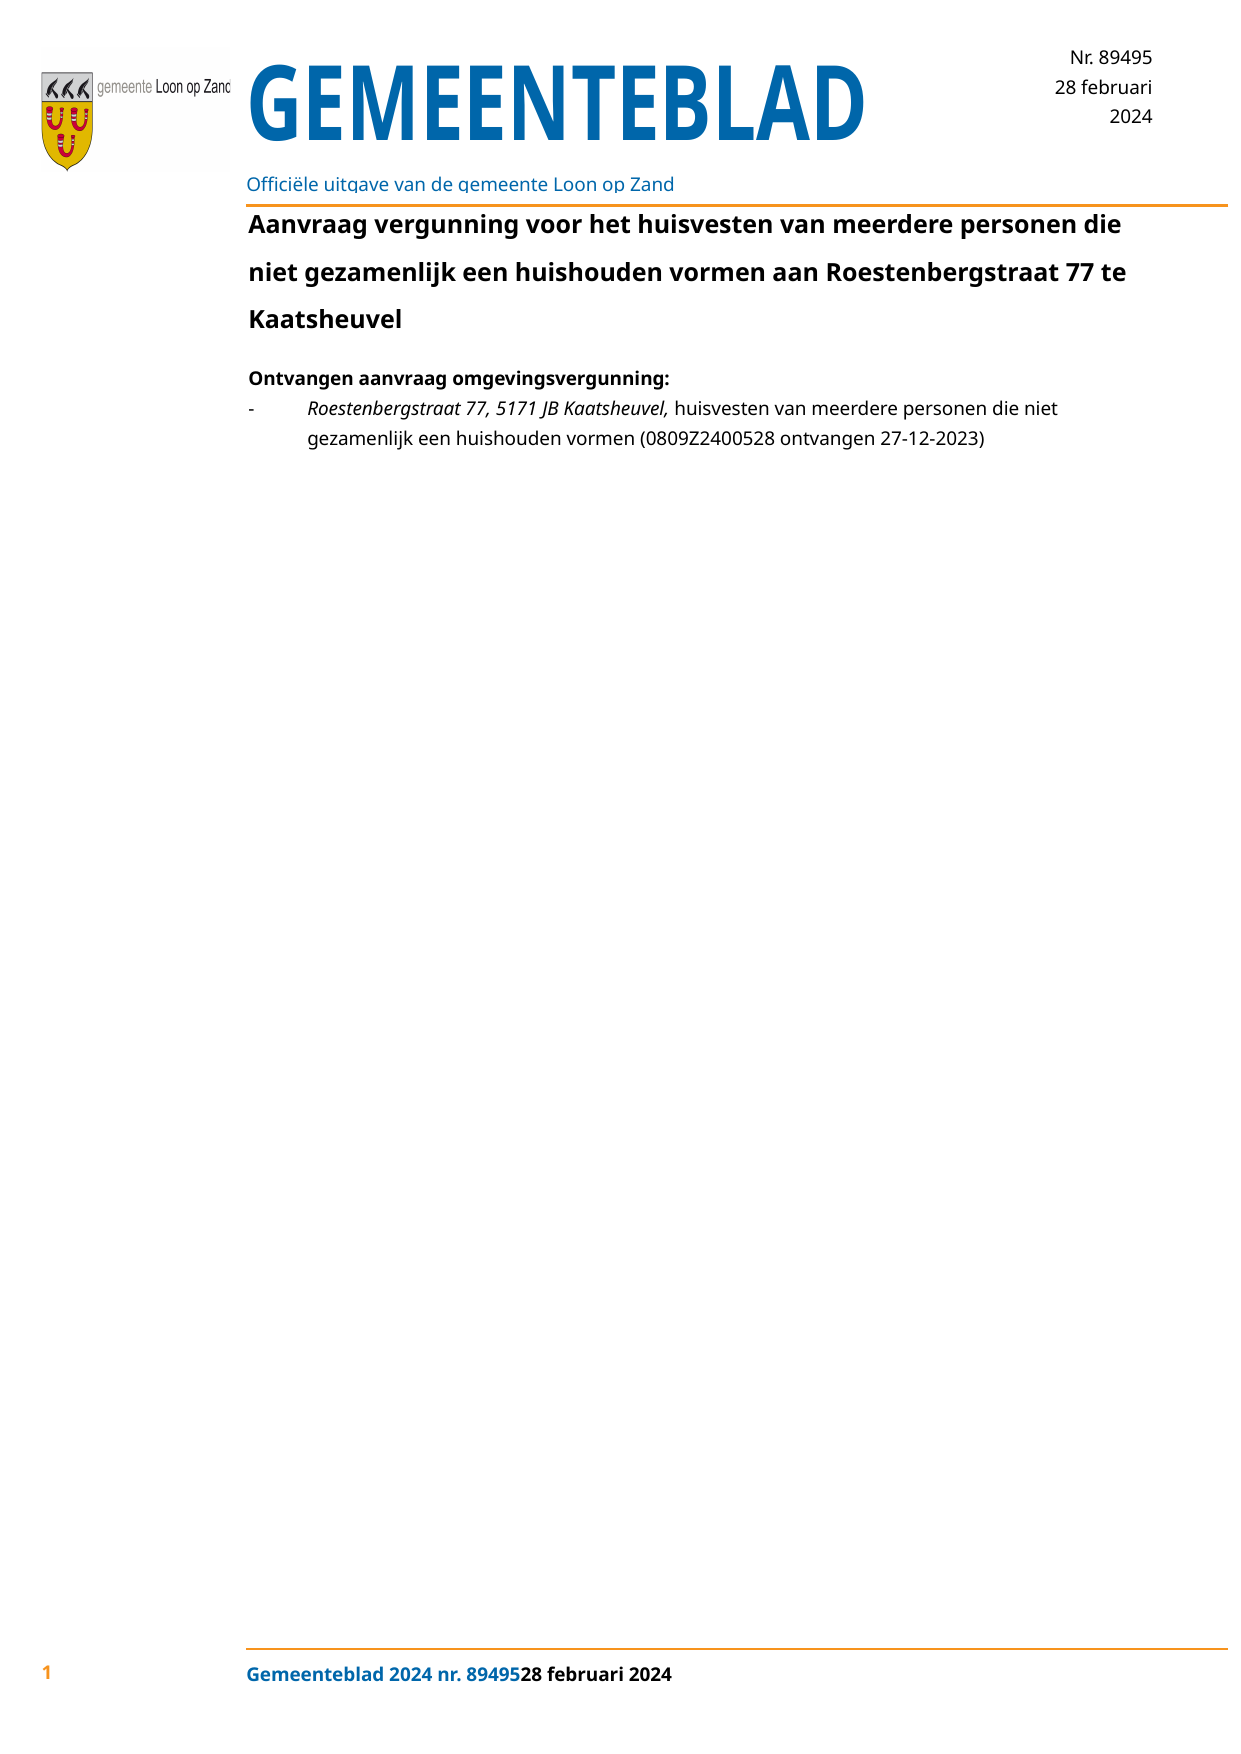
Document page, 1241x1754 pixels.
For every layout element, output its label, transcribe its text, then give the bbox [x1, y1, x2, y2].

text Ontvangen aanvraag omgevingsvergunning: [248, 366, 1152, 391]
list Roestenbergstraat 77, 5171 JB Kaatsheuvel, huisvesten van meerdere personen die niet gezamenlijk een huishouden vormen (0809Z2400528 ontvangen 27-12-2023) [248, 395, 1152, 450]
picture [41, 47, 231, 172]
text Aanvraag vergunning voor het huisvesten van meerdere personen die niet gezamenlijk een huishouden vormen aan Roestenbergstraat 77 te Kaatsheuvel [248, 207, 1152, 336]
